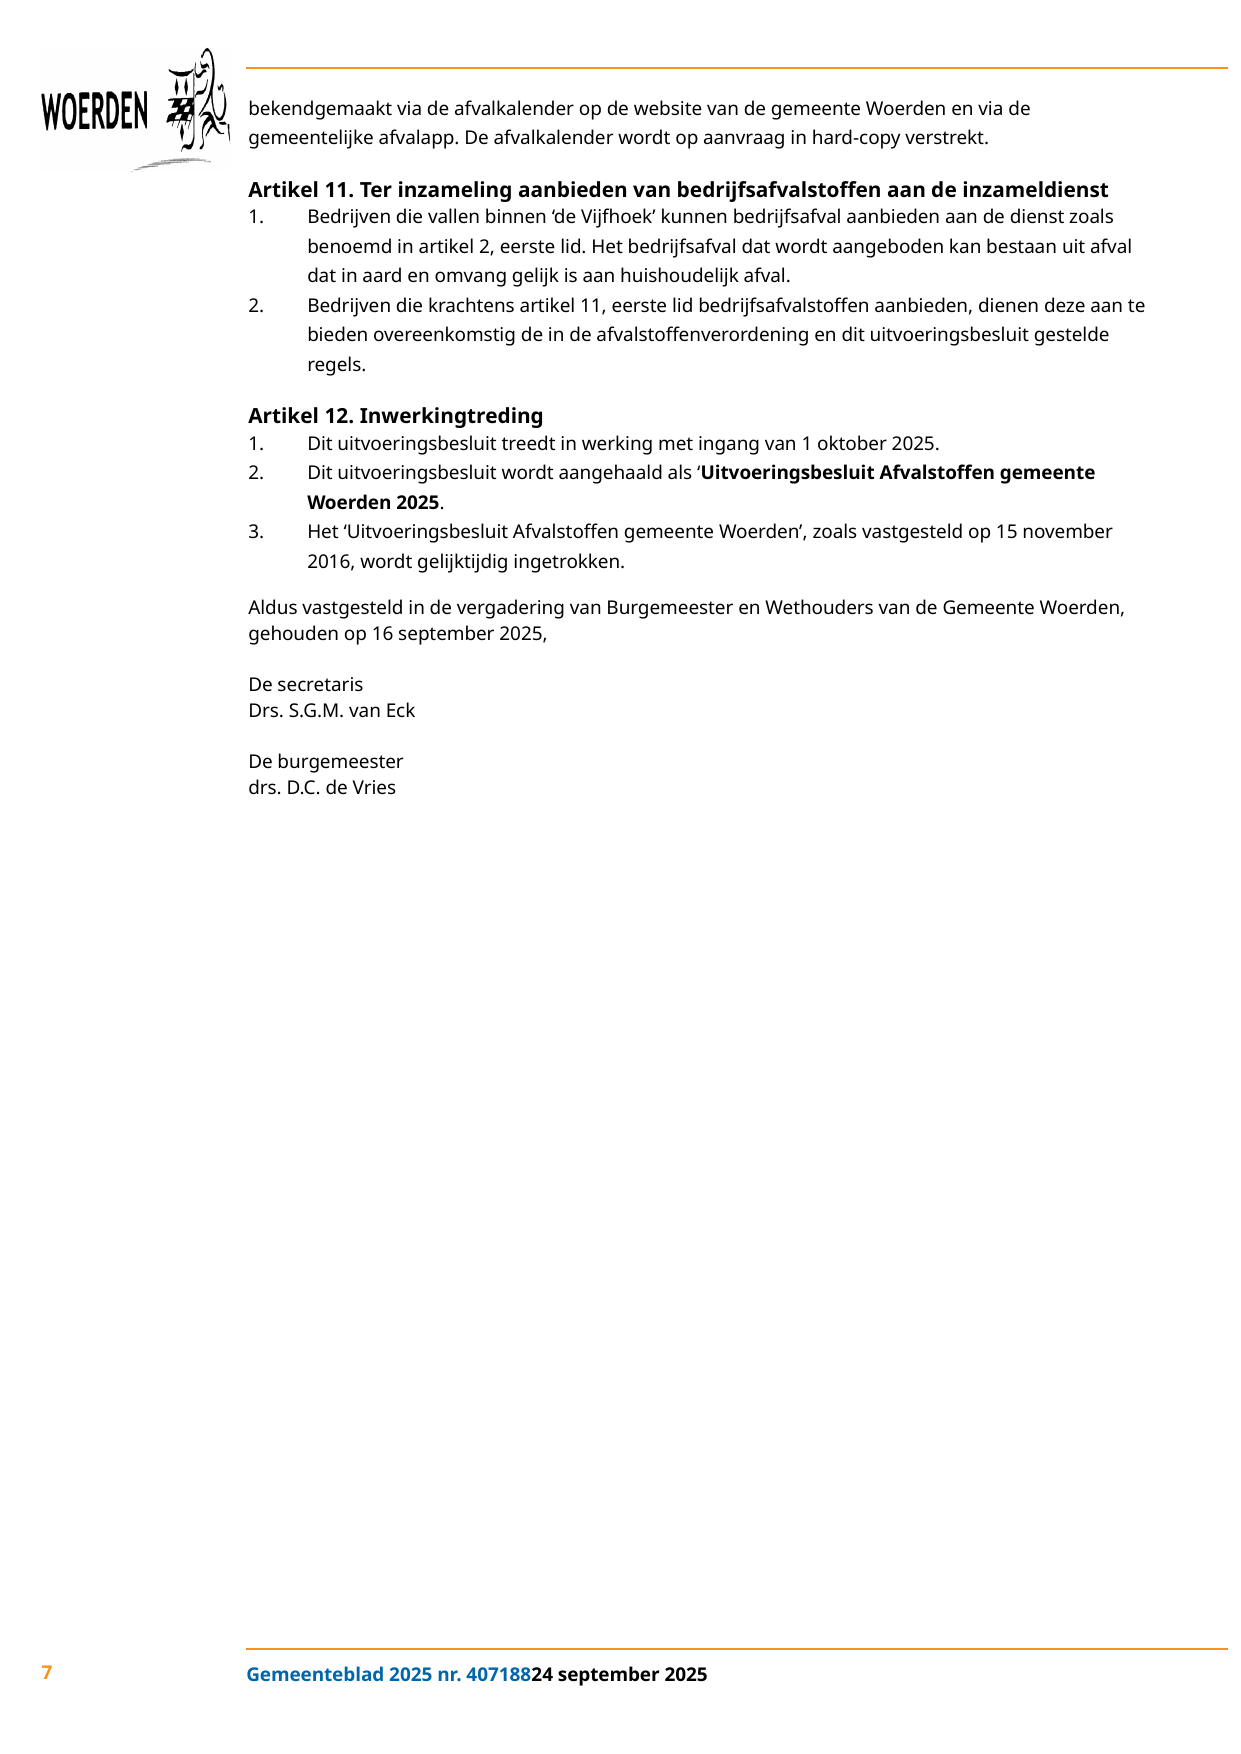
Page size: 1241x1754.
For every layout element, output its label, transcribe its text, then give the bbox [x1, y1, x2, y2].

text Aldus vastgesteld in de vergadering van Burgemeester en Wethouders van de Gemeente Woerden, gehouden op 16 september 2025, [248, 594, 1152, 645]
list Dit uitvoeringsbesluit treedt in werking met ingang van 1 oktober 2025. [248, 430, 1152, 456]
text bekendgemaakt via de afvalkalender op de website van de gemeente Woerden en via de gemeentelijke afvalapp. De afvalkalender wordt op aanvraag in hard-copy verstrekt. [248, 95, 1152, 150]
list Bedrijven die vallen binnen ‘de Vijfhoek’ kunnen bedrijfsafval aanbieden aan de dienst zoals benoemd in artikel 2, eerste lid. Het bedrijfsafval dat wordt aangeboden kan bestaan uit afval dat in aard en omvang gelijk is aan huishoudelijk afval. [248, 203, 1152, 288]
list Het ‘Uitvoeringsbesluit Afvalstoffen gemeente Woerden’, zoals vastgesteld op 15 november 2016, wordt gelijktijdig ingetrokken. [248, 519, 1152, 574]
list Dit uitvoeringsbesluit wordt aangehaald als ‘Uitvoeringsbesluit Afvalstoffen gemeente Woerden 2025. [248, 459, 1152, 515]
text Artikel 11. Ter inzameling aanbieden van bedrijfsafvalstoffen aan de inzameldienst [248, 175, 1152, 203]
text De burgemeester [248, 748, 1152, 774]
text Drs. S.G.M. van Eck [248, 697, 1152, 723]
picture [41, 47, 231, 172]
text Artikel 12. Inwerkingtreding [248, 402, 1152, 430]
text De secretaris [248, 671, 1152, 697]
list Bedrijven die krachtens artikel 11, eerste lid bedrijfsafvalstoffen aanbieden, dienen deze aan te bieden overeenkomstig de in de afvalstoffenverordening en dit uitvoeringsbesluit gestelde regels. [248, 292, 1152, 377]
text drs. D.C. de Vries [248, 774, 1152, 800]
